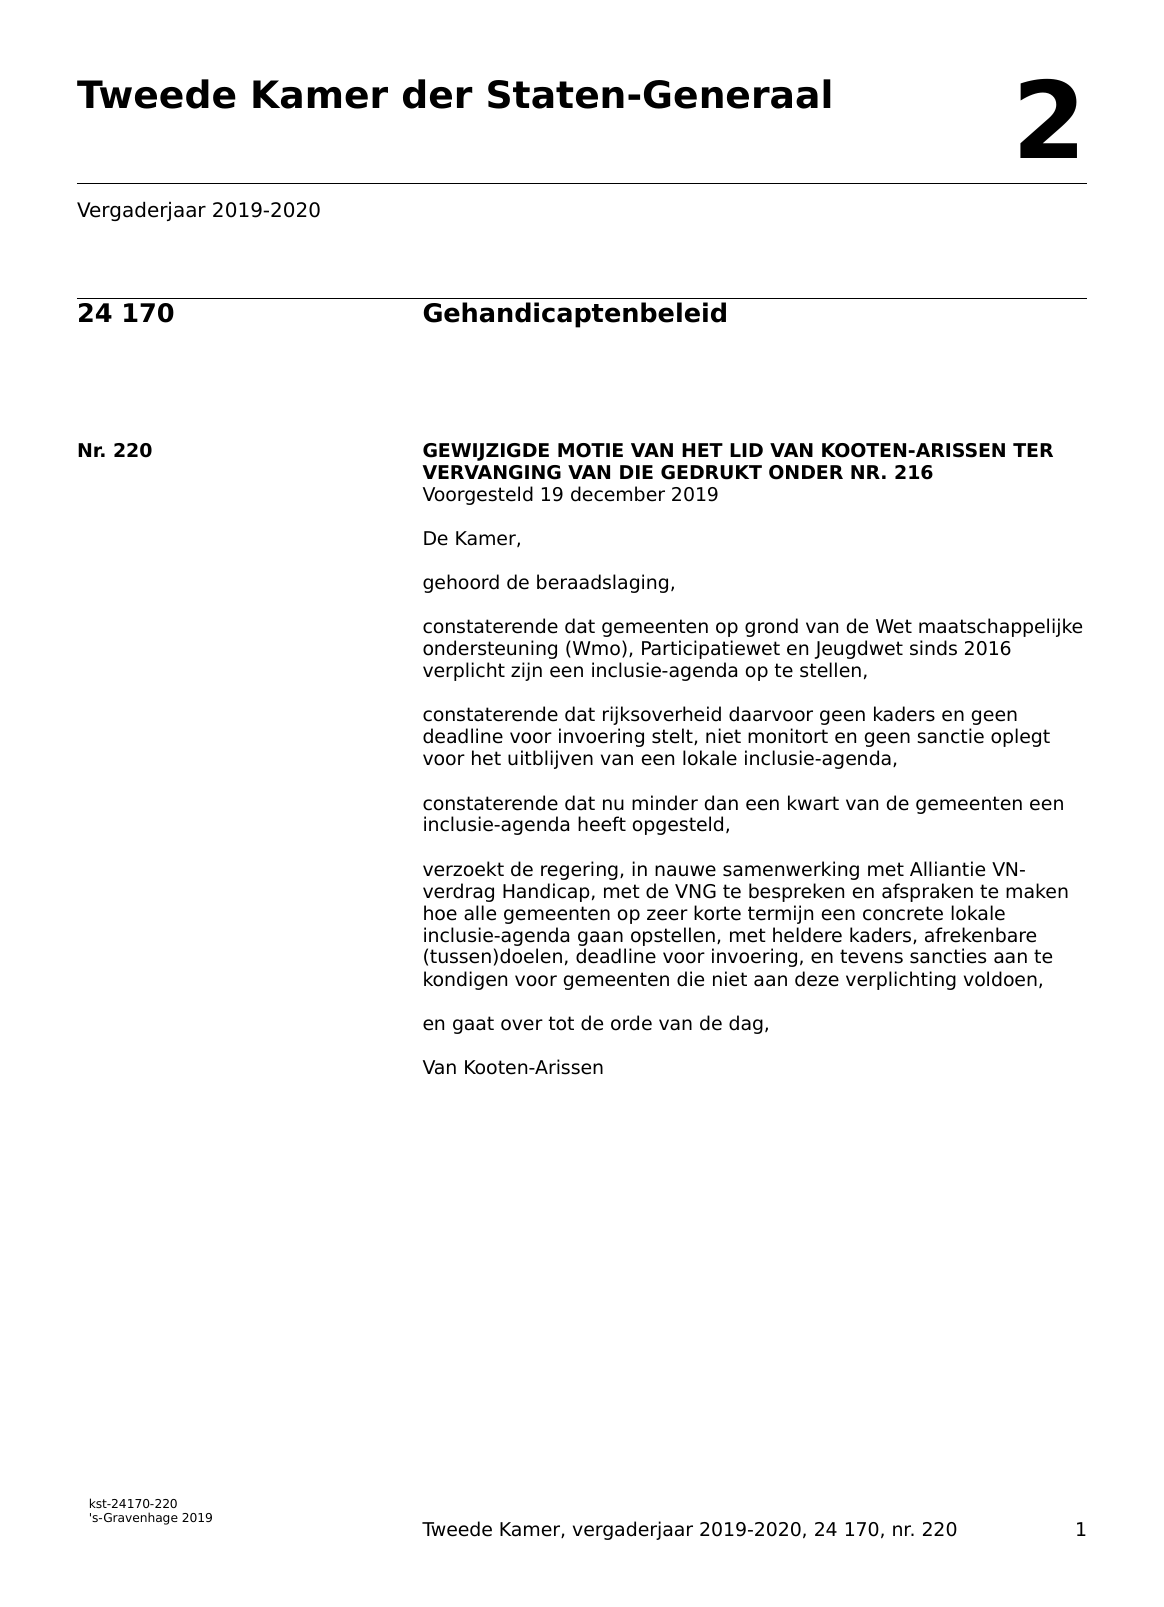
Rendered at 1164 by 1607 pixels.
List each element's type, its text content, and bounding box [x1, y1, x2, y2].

text constaterende dat gemeenten op grond van de Wet maatschappelijke ondersteuning (Wmo), Participatiewet en Jeugdwet sinds 2016 verplicht zijn een inclusie-agenda op te stellen, [422, 616, 1087, 682]
text verzoekt de regering, in nauwe samenwerking met Alliantie VN-verdrag Handicap, met de VNG te bespreken en afspraken te maken hoe alle gemeenten op zeer korte termijn een concrete lokale inclusie-agenda gaan opstellen, met heldere kaders, afrekenbare (tussen)doelen, deadline voor invoering, en tevens sancties aan te kondigen voor gemeenten die niet aan deze verplichting voldoen, [422, 858, 1087, 990]
text 's-Gravenhage 2019 [88, 1511, 323, 1525]
text Van Kooten-Arissen [422, 1057, 1087, 1079]
text constaterende dat rijksoverheid daarvoor geen kaders en geen deadline voor invoering stelt, niet monitort en geen sanctie oplegt voor het uitblijven van een lokale inclusie-agenda, [422, 704, 1087, 770]
table_header 2 [886, 59, 1087, 183]
table_header Tweede Kamer der Staten-Generaal [77, 59, 886, 183]
text en gaat over tot de orde van de dag, [422, 1013, 1087, 1034]
subtitle Nr. 220 GEWIJZIGDE MOTIE VAN HET LID VAN KOOTEN-ARISSEN TER VERVANGING VAN DIE GEDRUKT ONDER NR. 216 [77, 440, 1087, 484]
text constaterende dat nu minder dan een kwart van de gemeenten een inclusie-agenda heeft opgesteld, [422, 792, 1087, 836]
table_cell Vergaderjaar 2019-2020 [77, 184, 1087, 298]
text De Kamer, [422, 528, 1087, 550]
subtitle 24 170 Gehandicaptenbeleid [77, 299, 1087, 329]
text kst-24170-220 [88, 1497, 323, 1511]
text gehoord de beraadslaging, [422, 572, 1087, 594]
text Voorgesteld 19 december 2019 [422, 484, 1087, 506]
